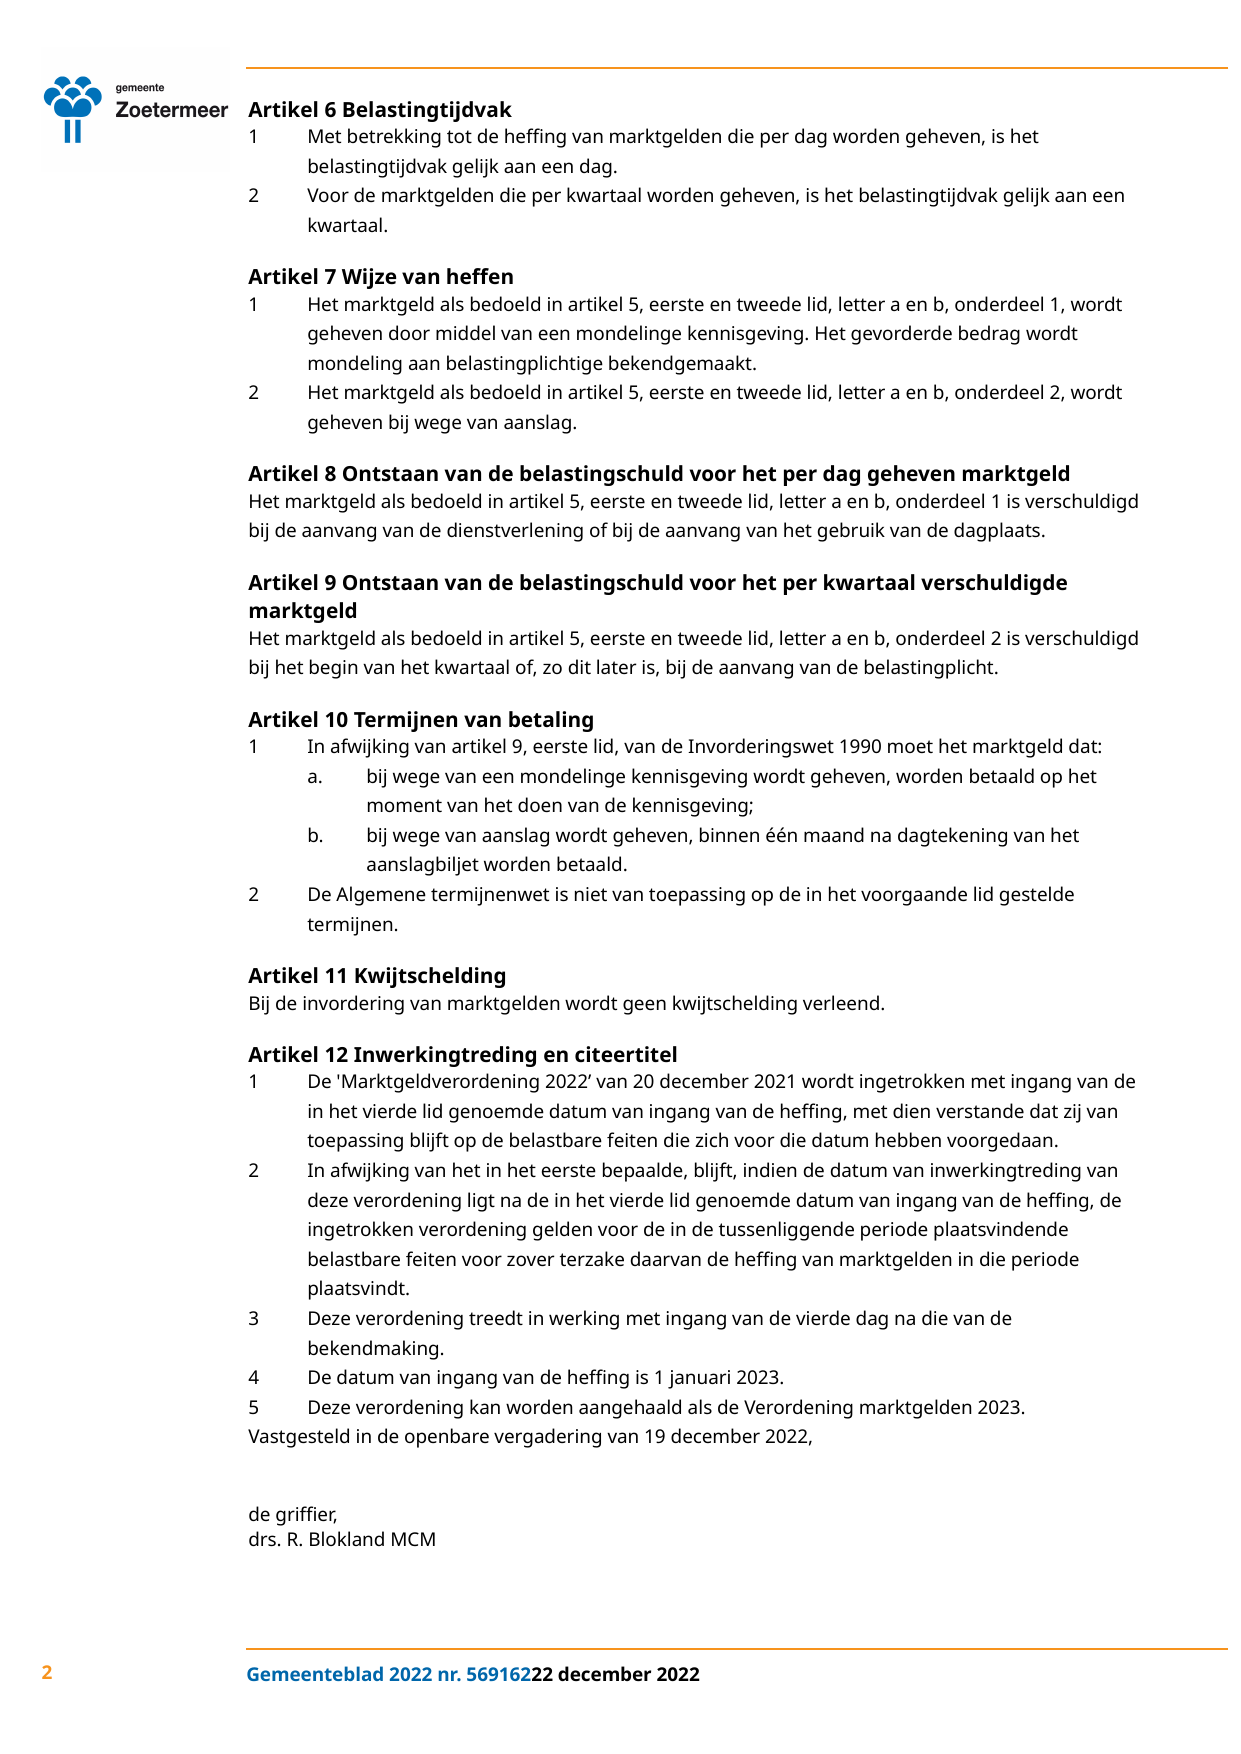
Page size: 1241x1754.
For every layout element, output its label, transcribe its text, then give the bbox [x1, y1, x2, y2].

text drs. R. Blokland MCM [248, 1526, 1152, 1552]
list bij wege van aanslag wordt geheven, binnen één maand na dagtekening van het aanslagbiljet worden betaald. [307, 822, 1152, 877]
text Het marktgeld als bedoeld in artikel 5, eerste en tweede lid, letter a en b, onderdeel 1 is verschuldigd bij de aanvang van de dienstverlening of bij de aanvang van het gebruik van de dagplaats. [248, 488, 1152, 543]
text Bij de invordering van marktgelden wordt geen kwijtschelding verleend. [248, 990, 1152, 1015]
text Artikel 6 Belastingtijdvak [248, 95, 1152, 123]
list Het marktgeld als bedoeld in artikel 5, eerste en tweede lid, letter a en b, onderdeel 2, wordt geheven bij wege van aanslag. [248, 379, 1152, 435]
list Deze verordening treedt in werking met ingang van de vierde dag na die van de bekendmaking. [248, 1305, 1152, 1361]
list Deze verordening kan worden aangehaald als de Verordening marktgelden 2023. [248, 1394, 1152, 1420]
text de griffier, [248, 1501, 1152, 1526]
text Artikel 12 Inwerkingtreding en citeertitel [248, 1040, 1152, 1068]
list In afwijking van het in het eerste bepaalde, blijft, indien de datum van inwerkingtreding van deze verordening ligt na de in het vierde lid genoemde datum van ingang van de heffing, de ingetrokken verordening gelden voor de in de tussenliggende periode plaatsvindende belastbare feiten voor zover terzake daarvan de heffing van marktgelden in die periode plaatsvindt. [248, 1157, 1152, 1301]
list bij wege van een mondelinge kennisgeving wordt geheven, worden betaald op het moment van het doen van de kennisgeving; [307, 763, 1152, 818]
list Voor de marktgelden die per kwartaal worden geheven, is het belastingtijdvak gelijk aan een kwartaal. [248, 182, 1152, 238]
text Artikel 10 Termijnen van betaling [248, 705, 1152, 733]
list Met betrekking tot de heffing van marktgelden die per dag worden geheven, is het belastingtijdvak gelijk aan een dag. [248, 123, 1152, 178]
list De 'Marktgeldverordening 2022’ van 20 december 2021 wordt ingetrokken met ingang van de in het vierde lid genoemde datum van ingang van de heffing, met dien verstande dat zij van toepassing blijft op de belastbare feiten die zich voor die datum hebben voorgedaan. [248, 1068, 1152, 1153]
list De datum van ingang van de heffing is 1 januari 2023. [248, 1364, 1152, 1390]
list De Algemene termijnenwet is niet van toepassing op de in het voorgaande lid gestelde termijnen. [248, 881, 1152, 937]
list In afwijking van artikel 9, eerste lid, van de Invorderingswet 1990 moet het marktgeld dat: [248, 733, 1152, 759]
text Artikel 7 Wijze van heffen [248, 262, 1152, 291]
text Het marktgeld als bedoeld in artikel 5, eerste en tweede lid, letter a en b, onderdeel 2 is verschuldigd bij het begin van het kwartaal of, zo dit later is, bij de aanvang van de belastingplicht. [248, 625, 1152, 680]
text Artikel 11 Kwijtschelding [248, 961, 1152, 990]
text Vastgesteld in de openbare vergadering van 19 december 2022, [248, 1423, 1152, 1449]
list Het marktgeld als bedoeld in artikel 5, eerste en tweede lid, letter a en b, onderdeel 1, wordt geheven door middel van een mondelinge kennisgeving. Het gevorderde bedrag wordt mondeling aan belastingplichtige bekendgemaakt. [248, 291, 1152, 376]
picture [41, 47, 231, 172]
text Artikel 8 Ontstaan van de belastingschuld voor het per dag geheven marktgeld [248, 459, 1152, 488]
text Artikel 9 Ontstaan van de belastingschuld voor het per kwartaal verschuldigde marktgeld [248, 568, 1152, 625]
